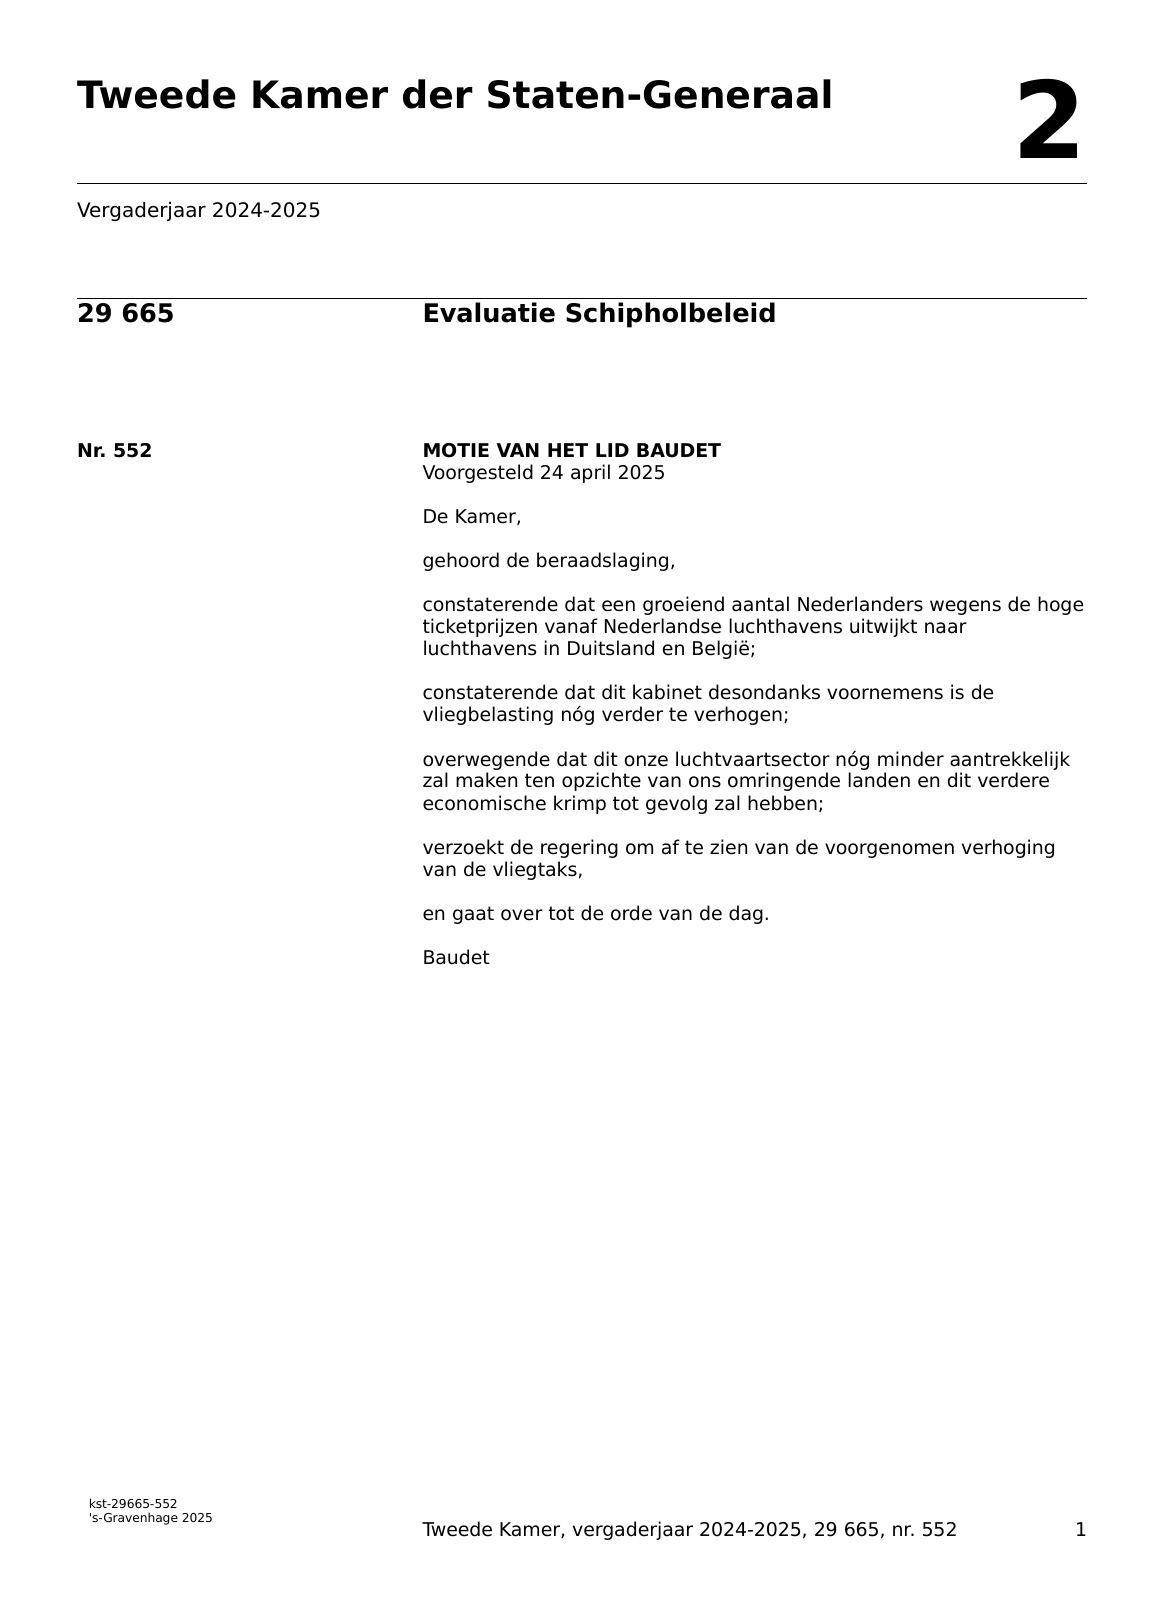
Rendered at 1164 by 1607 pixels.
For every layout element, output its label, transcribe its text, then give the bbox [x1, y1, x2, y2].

text en gaat over tot de orde van de dag. [422, 903, 1087, 925]
table_cell Vergaderjaar 2024-2025 [77, 184, 1087, 298]
table_header Tweede Kamer der Staten-Generaal [77, 59, 886, 183]
text overwegende dat dit onze luchtvaartsector nóg minder aantrekkelijk zal maken ten opzichte van ons omringende landen en dit verdere economische krimp tot gevolg zal hebben; [422, 748, 1087, 814]
text Baudet [422, 947, 1087, 969]
subtitle 29 665 Evaluatie Schipholbeleid [77, 299, 1087, 329]
text constaterende dat dit kabinet desondanks voornemens is de vliegbelasting nóg verder te verhogen; [422, 682, 1087, 726]
text verzoekt de regering om af te zien van de voorgenomen verhoging van de vliegtaks, [422, 837, 1087, 881]
text 's-Gravenhage 2025 [88, 1511, 323, 1525]
text kst-29665-552 [88, 1497, 323, 1511]
text gehoord de beraadslaging, [422, 550, 1087, 572]
subtitle Nr. 552 MOTIE VAN HET LID BAUDET [77, 440, 1087, 462]
text De Kamer, [422, 506, 1087, 528]
text constaterende dat een groeiend aantal Nederlanders wegens de hoge ticketprijzen vanaf Nederlandse luchthavens uitwijkt naar luchthavens in Duitsland en België; [422, 594, 1087, 660]
table_header 2 [886, 59, 1087, 183]
text Voorgesteld 24 april 2025 [422, 462, 1087, 484]
